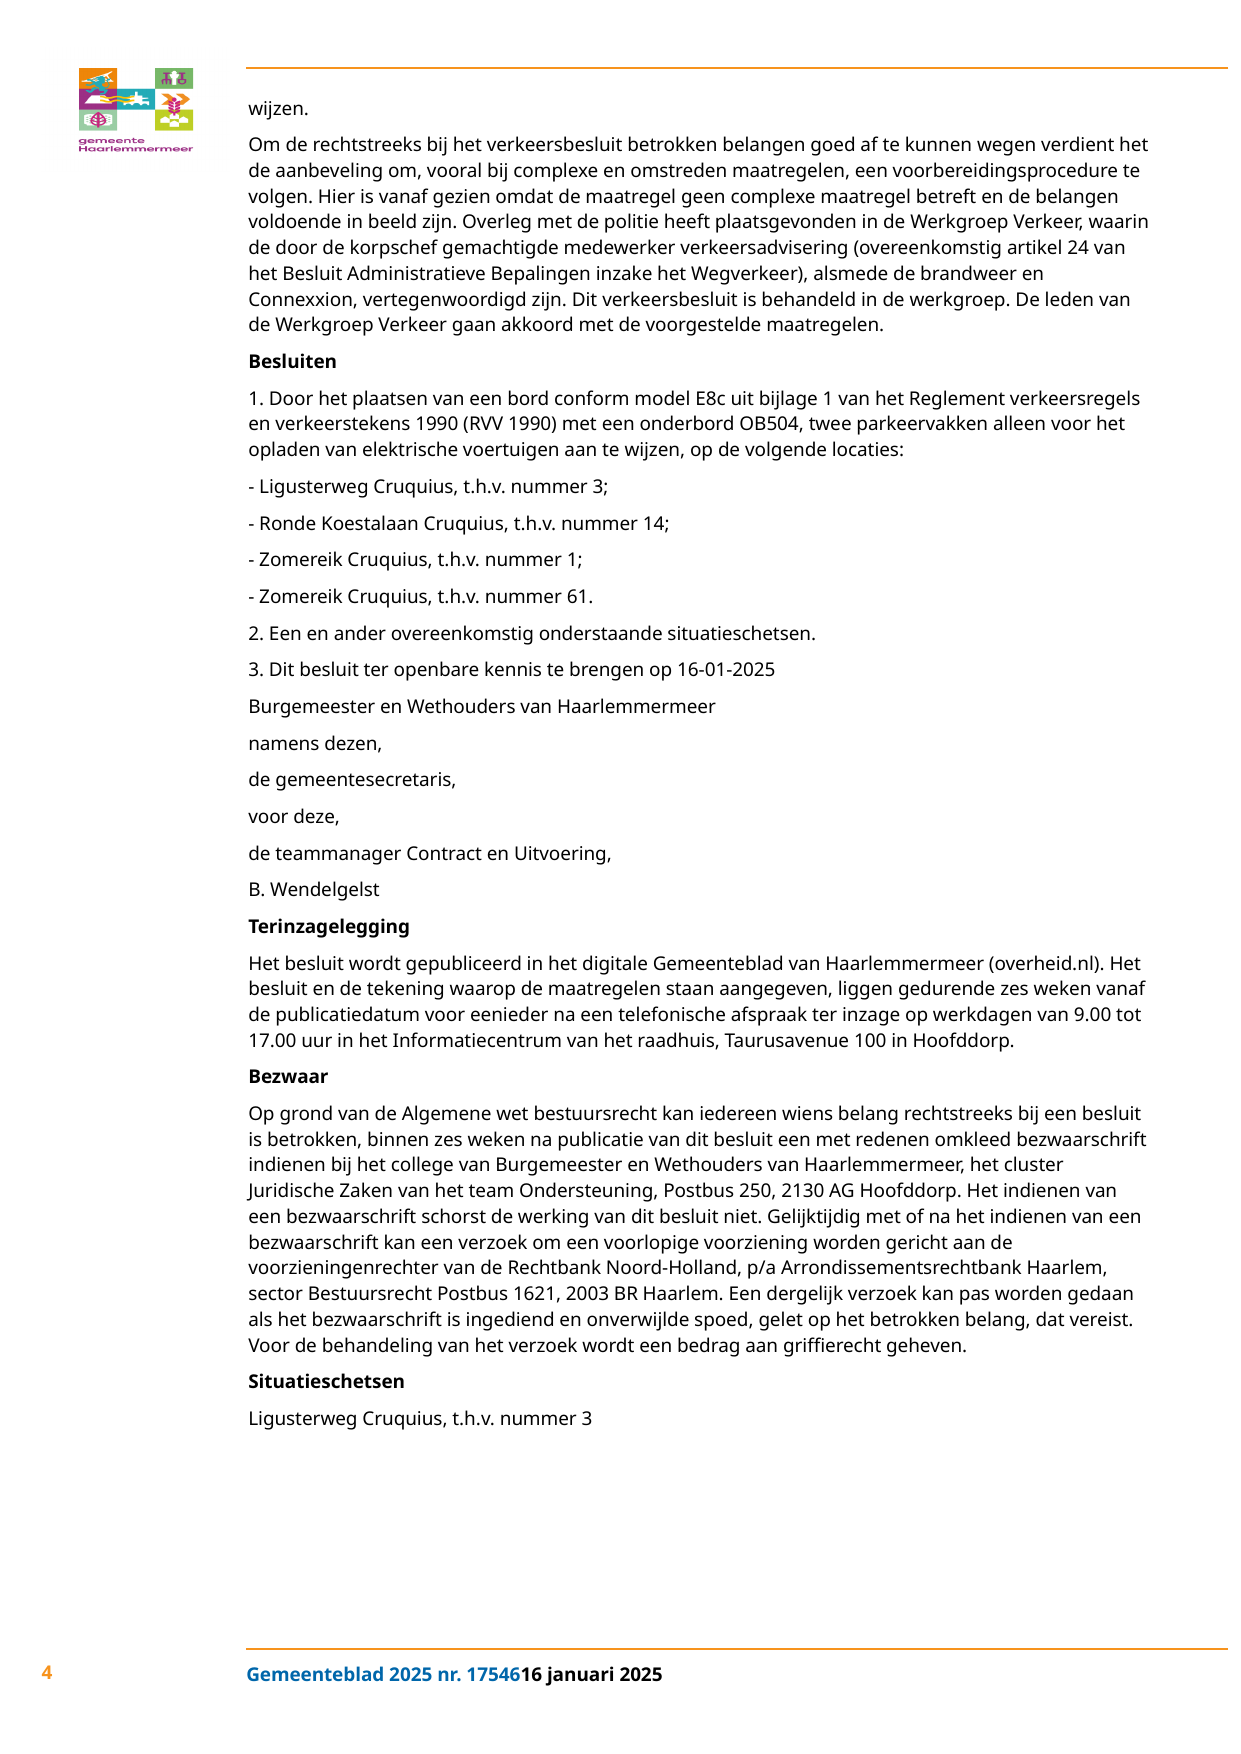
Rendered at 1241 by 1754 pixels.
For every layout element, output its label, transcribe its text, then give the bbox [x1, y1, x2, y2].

text Burgemeester en Wethouders van Haarlemmermeer [248, 693, 1152, 719]
text Ligusterweg Cruquius, t.h.v. nummer 3 [248, 1405, 1152, 1431]
text Bezwaar [248, 1063, 1152, 1089]
text Besluiten [248, 348, 1152, 374]
text 3. Dit besluit ter openbare kennis te brengen op 16-01-2025 [248, 656, 1152, 682]
text - Ligusterweg Cruquius, t.h.v. nummer 3; [248, 473, 1152, 499]
text de gemeentesecretaris, [248, 766, 1152, 792]
text - Zomereik Cruquius, t.h.v. nummer 1; [248, 546, 1152, 572]
text Situatieschetsen [248, 1368, 1152, 1394]
text namens dezen, [248, 730, 1152, 755]
text voor deze, [248, 803, 1152, 829]
text - Zomereik Cruquius, t.h.v. nummer 61. [248, 583, 1152, 609]
picture [41, 47, 231, 172]
text de teammanager Contract en Uitvoering, [248, 840, 1152, 865]
text - Ronde Koestalaan Cruquius, t.h.v. nummer 14; [248, 510, 1152, 535]
text wijzen. [248, 95, 1152, 121]
text Terinzagelegging [248, 913, 1152, 939]
text 1. Door het plaatsen van een bord conform model E8c uit bijlage 1 van het Reglement verkeersregels en verkeerstekens 1990 (RVV 1990) met een onderbord OB504, twee parkeervakken alleen voor het opladen van elektrische voertuigen aan te wijzen, op de volgende locaties: [248, 385, 1152, 462]
text B. Wendelgelst [248, 876, 1152, 902]
text Het besluit wordt gepubliceerd in het digitale Gemeenteblad van Haarlemmermeer (overheid.nl). Het besluit en de tekening waarop de maatregelen staan aangegeven, liggen gedurende zes weken vanaf de publicatiedatum voor eenieder na een telefonische afspraak ter inzage op werkdagen van 9.00 tot 17.00 uur in het Informatiecentrum van het raadhuis, Taurusavenue 100 in Hoofddorp. [248, 950, 1152, 1053]
text 2. Een en ander overeenkomstig onderstaande situatieschetsen. [248, 620, 1152, 645]
text Om de rechtstreeks bij het verkeersbesluit betrokken belangen goed af te kunnen wegen verdient het de aanbeveling om, vooral bij complexe en omstreden maatregelen, een voorbereidingsprocedure te volgen. Hier is vanaf gezien omdat de maatregel geen complexe maatregel betreft en de belangen voldoende in beeld zijn. Overleg met de politie heeft plaatsgevonden in de Werkgroep Verkeer, waarin de door de korpschef gemachtigde medewerker verkeersadvisering (overeenkomstig artikel 24 van het Besluit Administratieve Bepalingen inzake het Wegverkeer), alsmede de brandweer en Connexxion, vertegenwoordigd zijn. Dit verkeersbesluit is behandeld in de werkgroep. De leden van de Werkgroep Verkeer gaan akkoord met de voorgestelde maatregelen. [248, 131, 1152, 337]
text Op grond van de Algemene wet bestuursrecht kan iedereen wiens belang rechtstreeks bij een besluit is betrokken, binnen zes weken na publicatie van dit besluit een met redenen omkleed bezwaarschrift indienen bij het college van Burgemeester en Wethouders van Haarlemmermeer, het cluster Juridische Zaken van het team Ondersteuning, Postbus 250, 2130 AG Hoofddorp. Het indienen van een bezwaarschrift schorst de werking van dit besluit niet. Gelijktijdig met of na het indienen van een bezwaarschrift kan een verzoek om een voorlopige voorziening worden gericht aan de voorzieningenrechter van de Rechtbank Noord-Holland, p/a Arrondissementsrechtbank Haarlem, sector Bestuursrecht Postbus 1621, 2003 BR Haarlem. Een dergelijk verzoek kan pas worden gedaan als het bezwaarschrift is ingediend en onverwijlde spoed, gelet op het betrokken belang, dat vereist. Voor de behandeling van het verzoek wordt een bedrag aan griffierecht geheven. [248, 1100, 1152, 1357]
